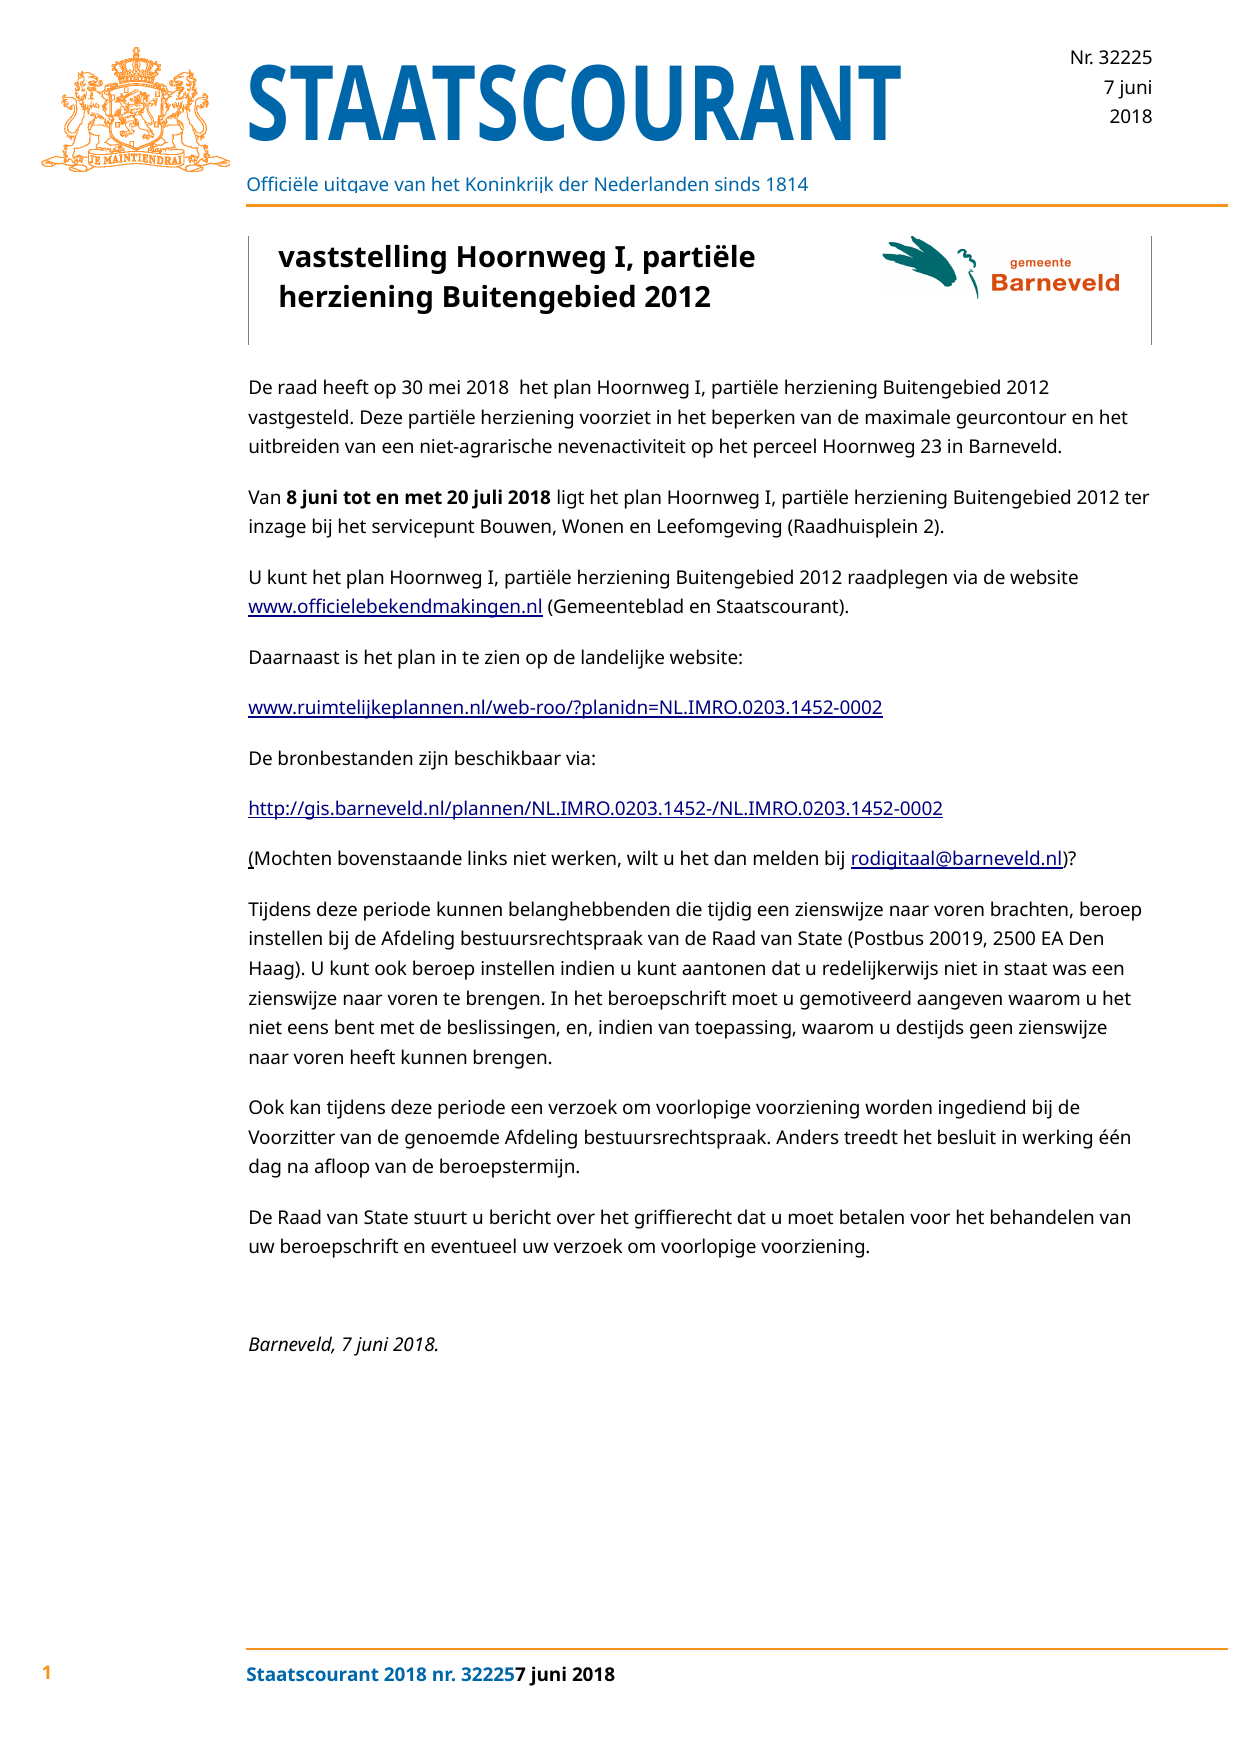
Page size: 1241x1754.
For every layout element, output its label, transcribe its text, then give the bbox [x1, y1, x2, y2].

picture [41, 47, 231, 172]
picture [882, 236, 1119, 299]
text U kunt het plan Hoornweg I, partiële herziening Buitengebied 2012 raadplegen via de website www.officielebekendmakingen.nl (Gemeenteblad en Staatscourant). [248, 564, 1152, 619]
text Tijdens deze periode kunnen belanghebbenden die tijdig een zienswijze naar voren brachten, beroep instellen bij de Afdeling bestuursrechtspraak van de Raad van State (Postbus 20019, 2500 EA Den Haag). U kunt ook beroep instellen indien u kunt aantonen dat u redelijkerwijs niet in staat was een zienswijze naar voren te brengen. In het beroepschrift moet u gemotiveerd aangeven waarom u het niet eens bent met de beslissingen, en, indien van toepassing, waarom u destijds geen zienswijze naar voren heeft kunnen brengen. [248, 896, 1152, 1069]
text Ook kan tijdens deze periode een verzoek om voorlopige voorziening worden ingediend bij de Voorzitter van de genoemde Afdeling bestuursrechtspraak. Anders treedt het besluit in werking één dag na afloop van de beroepstermijn. [248, 1094, 1152, 1179]
text www.ruimtelijkeplannen.nl/web-roo/?planidn=NL.IMRO.0203.1452-0002 [248, 694, 1152, 720]
text Barneveld, 7 juni 2018. [248, 1332, 1152, 1357]
text De raad heeft op 30 mei 2018 het plan Hoornweg I, partiële herziening Buitengebied 2012 vastgesteld. Deze partiële herziening voorziet in het beperken van de maximale geurcontour en het uitbreiden van een niet-agrarische nevenactiviteit op het perceel Hoornweg 23 in Barneveld. [248, 374, 1152, 459]
text Daarnaast is het plan in te zien op de landelijke website: [248, 644, 1152, 669]
table_header [850, 236, 1151, 345]
table_header vaststelling Hoornweg I, partiële herziening Buitengebied 2012 [249, 236, 850, 345]
text (Mochten bovenstaande links niet werken, wilt u het dan melden bij rodigitaal@barneveld.nl)? [248, 846, 1152, 871]
text http://gis.barneveld.nl/plannen/NL.IMRO.0203.1452-/NL.IMRO.0203.1452-0002 [248, 795, 1152, 821]
text Van 8 juni tot en met 20 juli 2018 ligt het plan Hoornweg I, partiële herziening Buitengebied 2012 ter inzage bij het servicepunt Bouwen, Wonen en Leefomgeving (Raadhuisplein 2). [248, 484, 1152, 539]
text De Raad van State stuurt u bericht over het griffierecht dat u moet betalen voor het behandelen van uw beroepschrift en eventueel uw verzoek om voorlopige voorziening. [248, 1204, 1152, 1259]
text De bronbestanden zijn beschikbaar via: [248, 745, 1152, 770]
